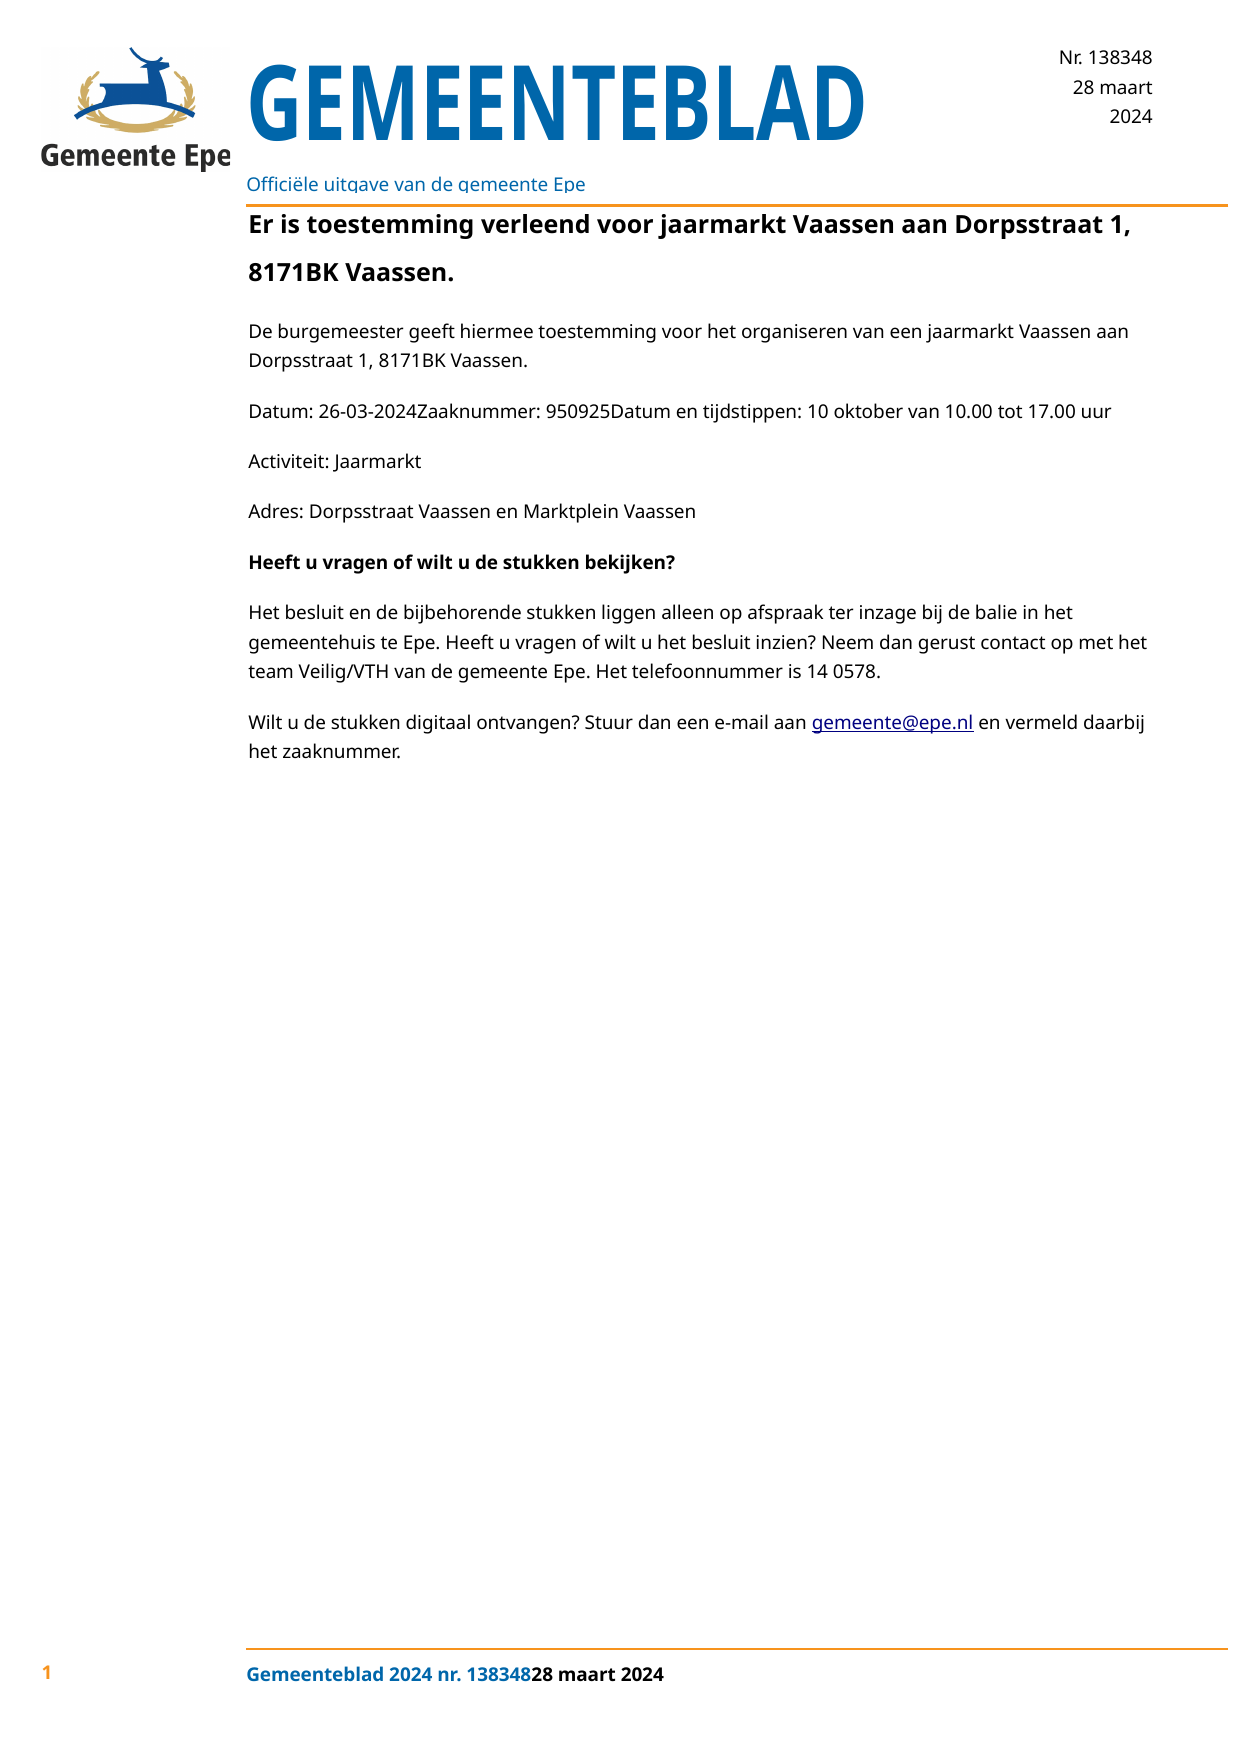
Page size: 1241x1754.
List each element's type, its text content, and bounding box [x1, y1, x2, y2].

text Het besluit en de bijbehorende stukken liggen alleen op afspraak ter inzage bij de balie in het gemeentehuis te Epe. Heeft u vragen of wilt u het besluit inzien? Neem dan gerust contact op met het team Veilig/VTH van de gemeente Epe. Het telefoonnummer is 14 0578. [248, 599, 1152, 684]
text Adres: Dorpsstraat Vaassen en Marktplein Vaassen [248, 499, 1152, 524]
text De burgemeester geeft hiermee toestemming voor het organiseren van een jaarmarkt Vaassen aan Dorpsstraat 1, 8171BK Vaassen. [248, 318, 1152, 373]
text Wilt u de stukken digitaal ontvangen? Stuur dan een e-mail aan gemeente@epe.nl en vermeld daarbij het zaaknummer. [248, 709, 1152, 764]
text Activiteit: Jaarmarkt [248, 448, 1152, 474]
text Heeft u vragen of wilt u de stukken bekijken? [248, 549, 1152, 575]
text Datum: 26-03-2024Zaaknummer: 950925Datum en tijdstippen: 10 oktober van 10.00 tot 17.00 uur [248, 398, 1152, 424]
text Er is toestemming verleend voor jaarmarkt Vaassen aan Dorpsstraat 1, 8171BK Vaassen. [248, 207, 1152, 288]
picture [41, 47, 231, 172]
